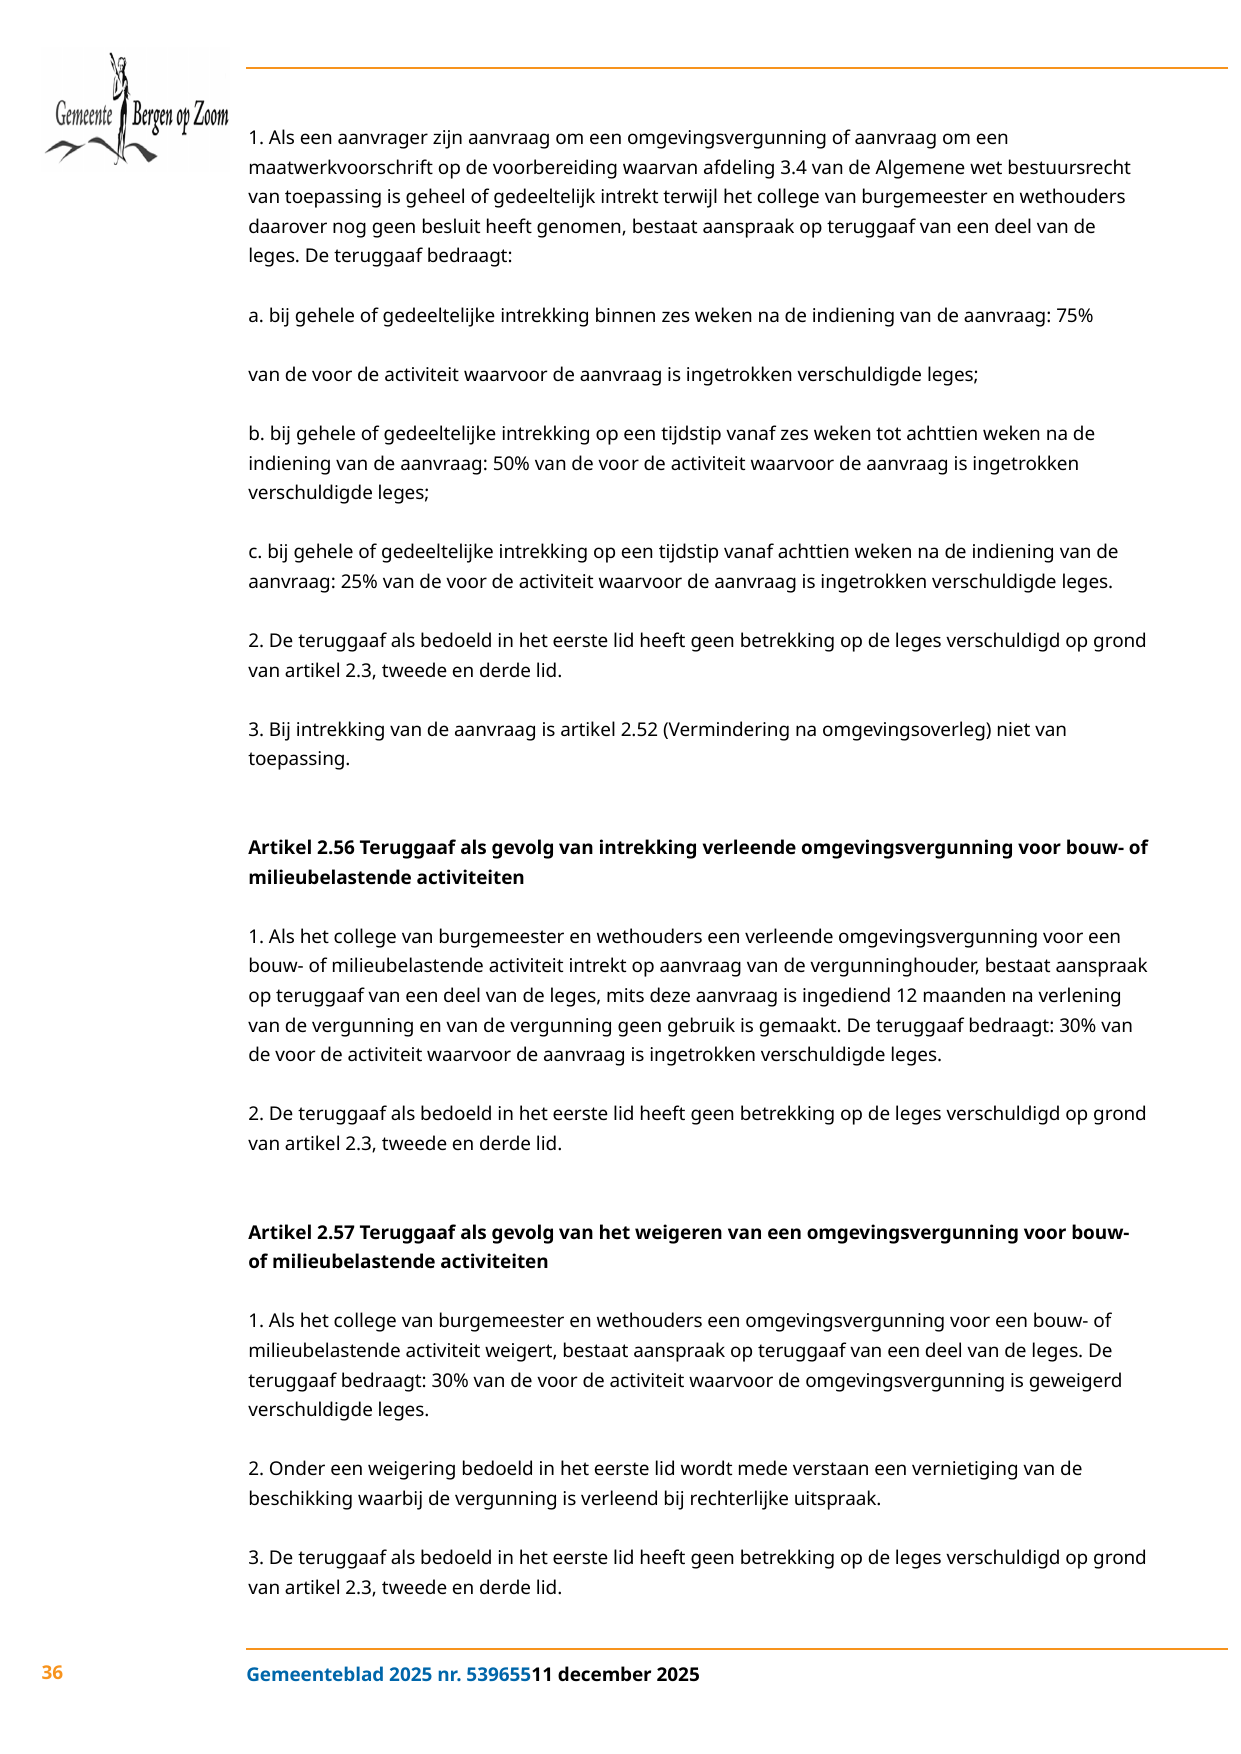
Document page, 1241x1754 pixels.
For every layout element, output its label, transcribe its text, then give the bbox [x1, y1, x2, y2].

text 3. Bij intrekking van de aanvraag is artikel 2.52 (Vermindering na omgevingsoverleg) niet van toepassing. [248, 716, 1152, 771]
text 1. Als het college van burgemeester en wethouders een verleende omgevingsvergunning voor een bouw- of milieubelastende activiteit intrekt op aanvraag van de vergunninghouder, bestaat aanspraak op teruggaaf van een deel van de leges, mits deze aanvraag is ingediend 12 maanden na verlening van de vergunning en van de vergunning geen gebruik is gemaakt. De teruggaaf bedraagt: 30% van de voor de activiteit waarvoor de aanvraag is ingetrokken verschuldigde leges. [248, 923, 1152, 1067]
text 2. Onder een weigering bedoeld in het eerste lid wordt mede verstaan een vernietiging van de beschikking waarbij de vergunning is verleend bij rechterlijke uitspraak. [248, 1456, 1152, 1511]
text b. bij gehele of gedeeltelijke intrekking op een tijdstip vanaf zes weken tot achttien weken na de indiening van de aanvraag: 50% van de voor de activiteit waarvoor de aanvraag is ingetrokken verschuldigde leges; [248, 420, 1152, 505]
text c. bij gehele of gedeeltelijke intrekking op een tijdstip vanaf achttien weken na de indiening van de aanvraag: 25% van de voor de activiteit waarvoor de aanvraag is ingetrokken verschuldigde leges. [248, 538, 1152, 594]
text a. bij gehele of gedeeltelijke intrekking binnen zes weken na de indiening van de aanvraag: 75% [248, 302, 1152, 328]
text 1. Als het college van burgemeester en wethouders een omgevingsvergunning voor een bouw- of milieubelastende activiteit weigert, bestaat aanspraak op teruggaaf van een deel van de leges. De teruggaaf bedraagt: 30% van de voor de activiteit waarvoor de omgevingsvergunning is geweigerd verschuldigde leges. [248, 1308, 1152, 1422]
text van de voor de activiteit waarvoor de aanvraag is ingetrokken verschuldigde leges; [248, 361, 1152, 387]
text 2. De teruggaaf als bedoeld in het eerste lid heeft geen betrekking op de leges verschuldigd op grond van artikel 2.3, tweede en derde lid. [248, 1101, 1152, 1156]
text 3. De teruggaaf als bedoeld in het eerste lid heeft geen betrekking op de leges verschuldigd op grond van artikel 2.3, tweede en derde lid. [248, 1544, 1152, 1600]
text Artikel 2.57 Teruggaaf als gevolg van het weigeren van een omgevingsvergunning voor bouw- of milieubelastende activiteiten [248, 1219, 1152, 1274]
picture [41, 47, 231, 172]
text 1. Als een aanvrager zijn aanvraag om een omgevingsvergunning of aanvraag om een maatwerkvoorschrift op de voorbereiding waarvan afdeling 3.4 van de Algemene wet bestuursrecht van toepassing is geheel of gedeeltelijk intrekt terwijl het college van burgemeester en wethouders daarover nog geen besluit heeft genomen, bestaat aanspraak op teruggaaf van een deel van de leges. De teruggaaf bedraagt: [248, 124, 1152, 268]
text Artikel 2.56 Teruggaaf als gevolg van intrekking verleende omgevingsvergunning voor bouw- of milieubelastende activiteiten [248, 834, 1152, 890]
text 2. De teruggaaf als bedoeld in het eerste lid heeft geen betrekking op de leges verschuldigd op grond van artikel 2.3, tweede en derde lid. [248, 627, 1152, 683]
